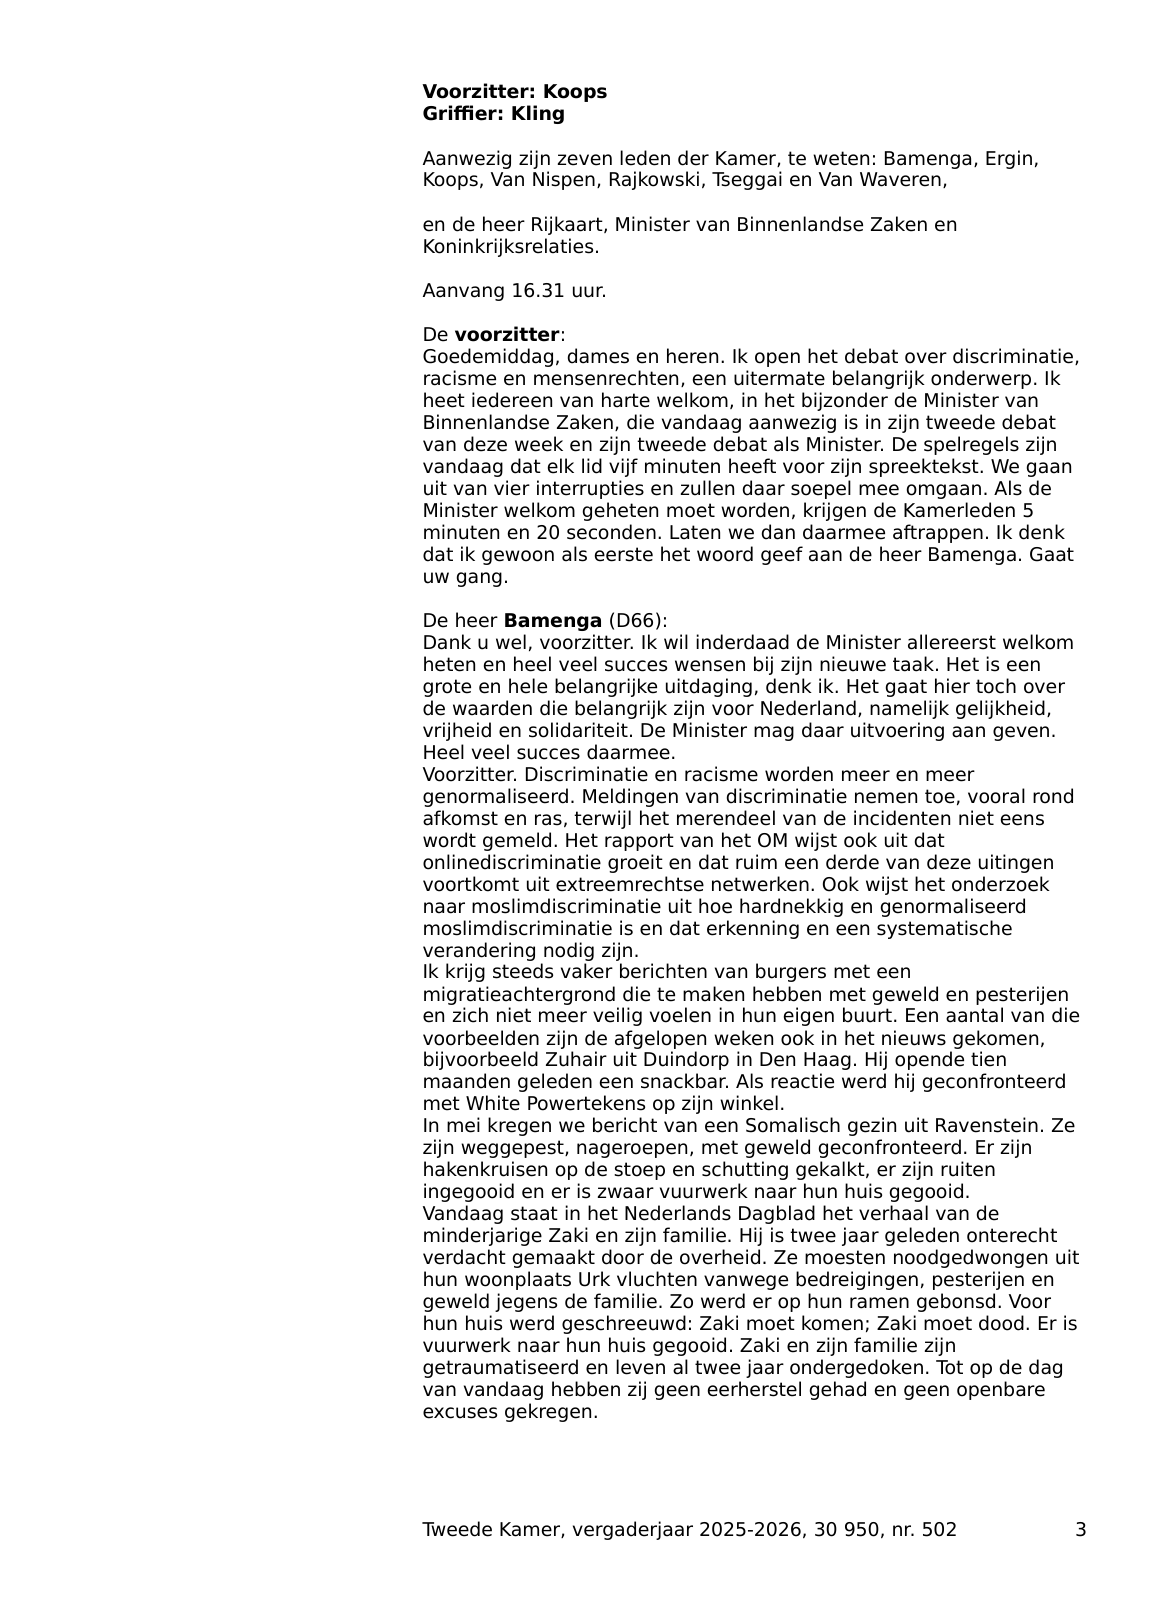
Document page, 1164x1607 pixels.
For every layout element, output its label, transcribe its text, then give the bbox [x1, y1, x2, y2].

text Aanwezig zijn zeven leden der Kamer, te weten: Bamenga, Ergin, Koops, Van Nispen, Rajkowski, Tseggai en Van Waveren, [422, 147, 1087, 191]
text In mei kregen we bericht van een Somalisch gezin uit Ravenstein. Ze zijn weggepest, nageroepen, met geweld geconfronteerd. Er zijn hakenkruisen op de stoep en schutting gekalkt, er zijn ruiten ingegooid en er is zwaar vuurwerk naar hun huis gegooid. [422, 1115, 1087, 1203]
text Ik krijg steeds vaker berichten van burgers met een migratieachtergrond die te maken hebben met geweld en pesterijen en zich niet meer veilig voelen in hun eigen buurt. Een aantal van die voorbeelden zijn de afgelopen weken ook in het nieuws gekomen, bijvoorbeeld Zuhair uit Duindorp in Den Haag. Hij opende tien maanden geleden een snackbar. Als reactie werd hij geconfronteerd met White Powertekens op zijn winkel. [422, 961, 1087, 1115]
text en de heer Rijkaart, Minister van Binnenlandse Zaken en Koninkrijksrelaties. [422, 213, 1087, 257]
text De heer Bamenga (D66): [422, 610, 1087, 632]
text Dank u wel, voorzitter. Ik wil inderdaad de Minister allereerst welkom heten en heel veel succes wensen bij zijn nieuwe taak. Het is een grote en hele belangrijke uitdaging, denk ik. Het gaat hier toch over de waarden die belangrijk zijn voor Nederland, namelijk gelijkheid, vrijheid en solidariteit. De Minister mag daar uitvoering aan geven. Heel veel succes daarmee. [422, 632, 1087, 764]
text Aanvang 16.31 uur. [422, 280, 1087, 302]
text De voorzitter: [422, 324, 1087, 346]
text Voorzitter. Discriminatie en racisme worden meer en meer genormaliseerd. Meldingen van discriminatie nemen toe, vooral rond afkomst en ras, terwijl het merendeel van de incidenten niet eens wordt gemeld. Het rapport van het OM wijst ook uit dat onlinediscriminatie groeit en dat ruim een derde van deze uitingen voortkomt uit extreemrechtse netwerken. Ook wijst het onderzoek naar moslimdiscriminatie uit hoe hardnekkig en genormaliseerd moslimdiscriminatie is en dat erkenning en een systematische verandering nodig zijn. [422, 764, 1087, 961]
text Voorzitter: Koops [422, 81, 1087, 103]
text Goedemiddag, dames en heren. Ik open het debat over discriminatie, racisme en mensenrechten, een uitermate belangrijk onderwerp. Ik heet iedereen van harte welkom, in het bijzonder de Minister van Binnenlandse Zaken, die vandaag aanwezig is in zijn tweede debat van deze week en zijn tweede debat als Minister. De spelregels zijn vandaag dat elk lid vijf minuten heeft voor zijn spreektekst. We gaan uit van vier interrupties en zullen daar soepel mee omgaan. Als de Minister welkom geheten moet worden, krijgen de Kamerleden 5 minuten en 20 seconden. Laten we dan daarmee aftrappen. Ik denk dat ik gewoon als eerste het woord geef aan de heer Bamenga. Gaat uw gang. [422, 346, 1087, 588]
text Vandaag staat in het Nederlands Dagblad het verhaal van de minderjarige Zaki en zijn familie. Hij is twee jaar geleden onterecht verdacht gemaakt door de overheid. Ze moesten noodgedwongen uit hun woonplaats Urk vluchten vanwege bedreigingen, pesterijen en geweld jegens de familie. Zo werd er op hun ramen gebonsd. Voor hun huis werd geschreeuwd: Zaki moet komen; Zaki moet dood. Er is vuurwerk naar hun huis gegooid. Zaki en zijn familie zijn getraumatiseerd en leven al twee jaar ondergedoken. Tot op de dag van vandaag hebben zij geen eerherstel gehad en geen openbare excuses gekregen. [422, 1203, 1087, 1423]
text Griffier: Kling [422, 103, 1087, 125]
